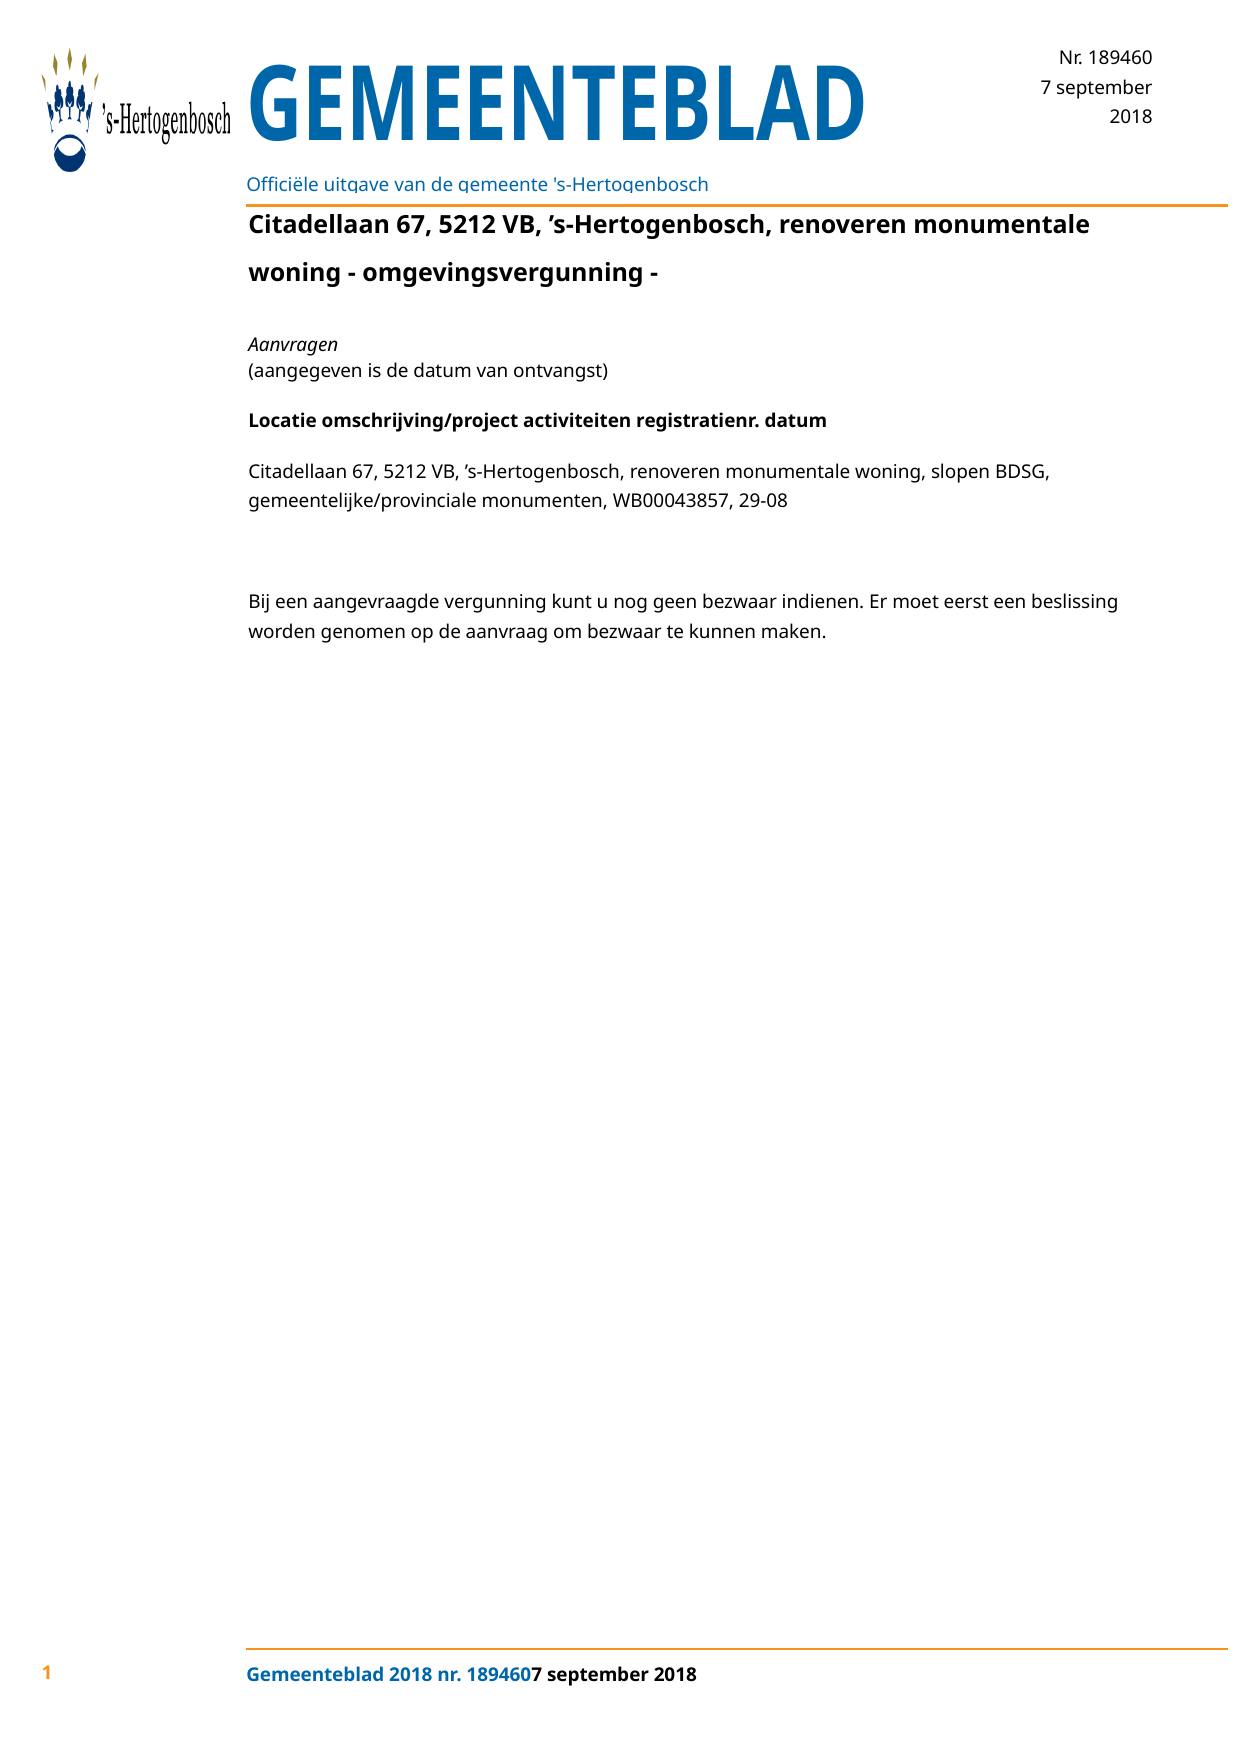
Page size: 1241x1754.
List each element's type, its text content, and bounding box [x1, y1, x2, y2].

text Aanvragen [248, 331, 1152, 357]
text Citadellaan 67, 5212 VB, ’s-Hertogenbosch, renoveren monumentale woning - omgevingsvergunning - [248, 207, 1152, 288]
text Citadellaan 67, 5212 VB, ’s-Hertogenbosch, renoveren monumentale woning, slopen BDSG, gemeentelijke/provinciale monumenten, WB00043857, 29-08 [248, 458, 1152, 513]
text (aangegeven is de datum van ontvangst) [248, 357, 1152, 383]
picture [41, 47, 231, 172]
text Bij een aangevraagde vergunning kunt u nog geen bezwaar indienen. Er moet eerst een beslissing worden genomen op de aanvraag om bezwaar te kunnen maken. [248, 588, 1152, 644]
text Locatie omschrijving/project activiteiten registratienr. datum [248, 408, 1152, 433]
